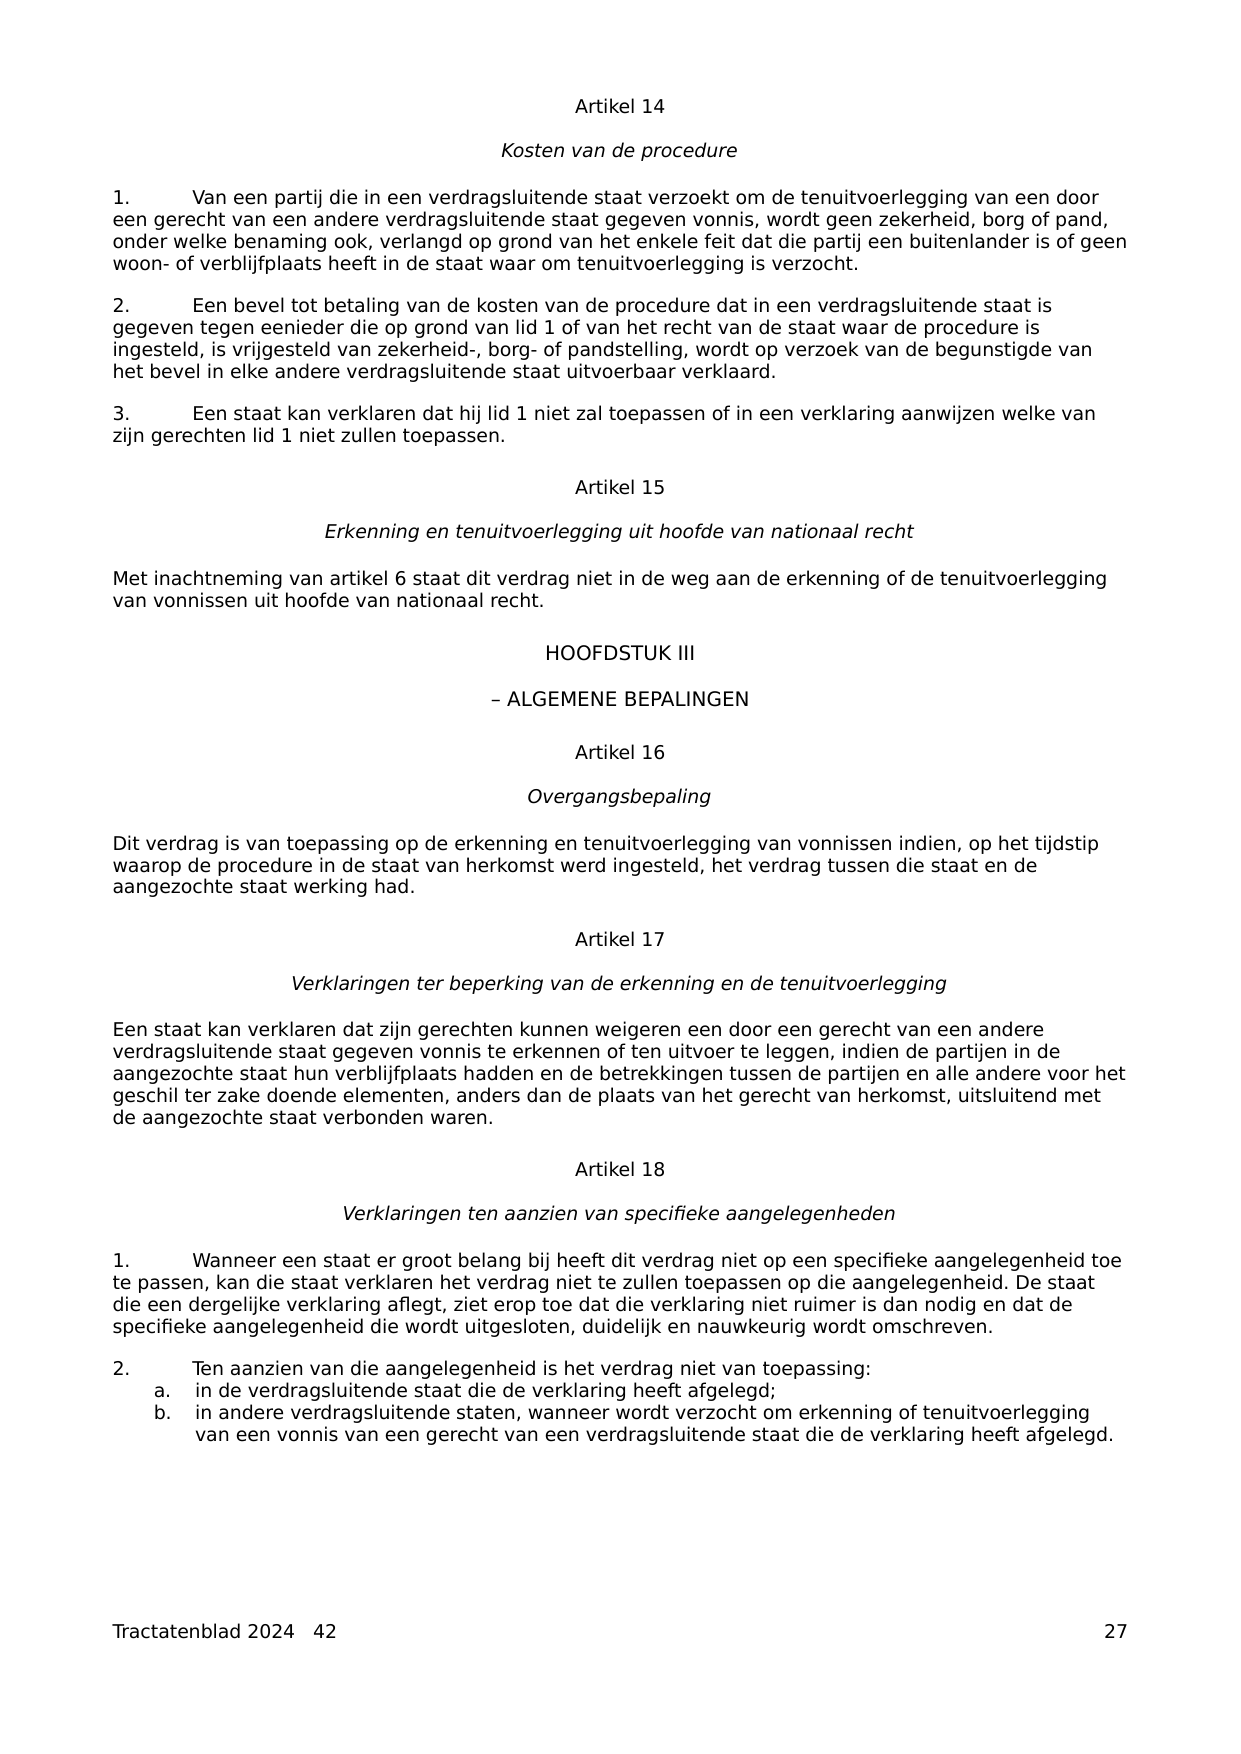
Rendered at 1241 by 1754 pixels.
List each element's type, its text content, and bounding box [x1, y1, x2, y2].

text 2. Een bevel tot betaling van de kosten van de procedure dat in een verdragsluitende staat is gegeven tegen eenieder die op grond van lid 1 of van het recht van de staat waar de procedure is ingesteld, is vrijgesteld van zekerheid-, borg- of pandstelling, wordt op verzoek van de begunstigde van het bevel in elke andere verdragsluitende staat uitvoerbaar verklaard. [112, 295, 1128, 383]
text 1. Wanneer een staat er groot belang bij heeft dit verdrag niet op een specifieke aangelegenheid toe te passen, kan die staat verklaren het verdrag niet te zullen toepassen op die aangelegenheid. De staat die een dergelijke verklaring aflegt, ziet erop toe dat die verklaring niet ruimer is dan nodig en dat de specifieke aangelegenheid die wordt uitgesloten, duidelijk en nauwkeurig wordt omschreven. [112, 1250, 1128, 1338]
text a. in de verdragsluitende staat die de verklaring heeft afgelegd; [153, 1380, 1128, 1402]
subtitle Artikel 18 Verklaringen ten aanzien van specifieke aangelegenheden [112, 1159, 1128, 1225]
text 3. Een staat kan verklaren dat hij lid 1 niet zal toepassen of in een verklaring aanwijzen welke van zijn gerechten lid 1 niet zullen toepassen. [112, 403, 1128, 447]
text Dit verdrag is van toepassing op de erkenning en tenuitvoerlegging van vonnissen indien, op het tijdstip waarop de procedure in de staat van herkomst werd ingesteld, het verdrag tussen die staat en de aangezochte staat werking had. [112, 832, 1128, 898]
subtitle HOOFDSTUK III – ALGEMENE BEPALINGEN [112, 642, 1128, 712]
text 1. Van een partij die in een verdragsluitende staat verzoekt om de tenuitvoerlegging van een door een gerecht van een andere verdragsluitende staat gegeven vonnis, wordt geen zekerheid, borg of pand, onder welke benaming ook, verlangd op grond van het enkele feit dat die partij een buitenlander is of geen woon- of verblijfplaats heeft in de staat waar om tenuitvoerlegging is verzocht. [112, 187, 1128, 275]
subtitle Artikel 17 Verklaringen ter beperking van de erkenning en de tenuitvoerlegging [112, 928, 1128, 994]
text Met inachtneming van artikel 6 staat dit verdrag niet in de weg aan de erkenning of de tenuitvoerlegging van vonnissen uit hoofde van nationaal recht. [112, 568, 1128, 612]
text 2. Ten aanzien van die aangelegenheid is het verdrag niet van toepassing: [112, 1358, 1128, 1380]
text Een staat kan verklaren dat zijn gerechten kunnen weigeren een door een gerecht van een andere verdragsluitende staat gegeven vonnis te erkennen of ten uitvoer te leggen, indien de partijen in de aangezochte staat hun verblijfplaats hadden en de betrekkingen tussen de partijen en alle andere voor het geschil ter zake doende elementen, anders dan de plaats van het gerecht van herkomst, uitsluitend met de aangezochte staat verbonden waren. [112, 1019, 1128, 1129]
text b. in andere verdragsluitende staten, wanneer wordt verzocht om erkenning of tenuitvoerlegging van een vonnis van een gerecht van een verdragsluitende staat die de verklaring heeft afgelegd. [153, 1402, 1128, 1446]
subtitle Artikel 16 Overgangsbepaling [112, 742, 1128, 807]
subtitle Artikel 15 Erkenning en tenuitvoerlegging uit hoofde van nationaal recht [112, 477, 1128, 543]
subtitle Artikel 14 Kosten van de procedure [112, 96, 1128, 162]
